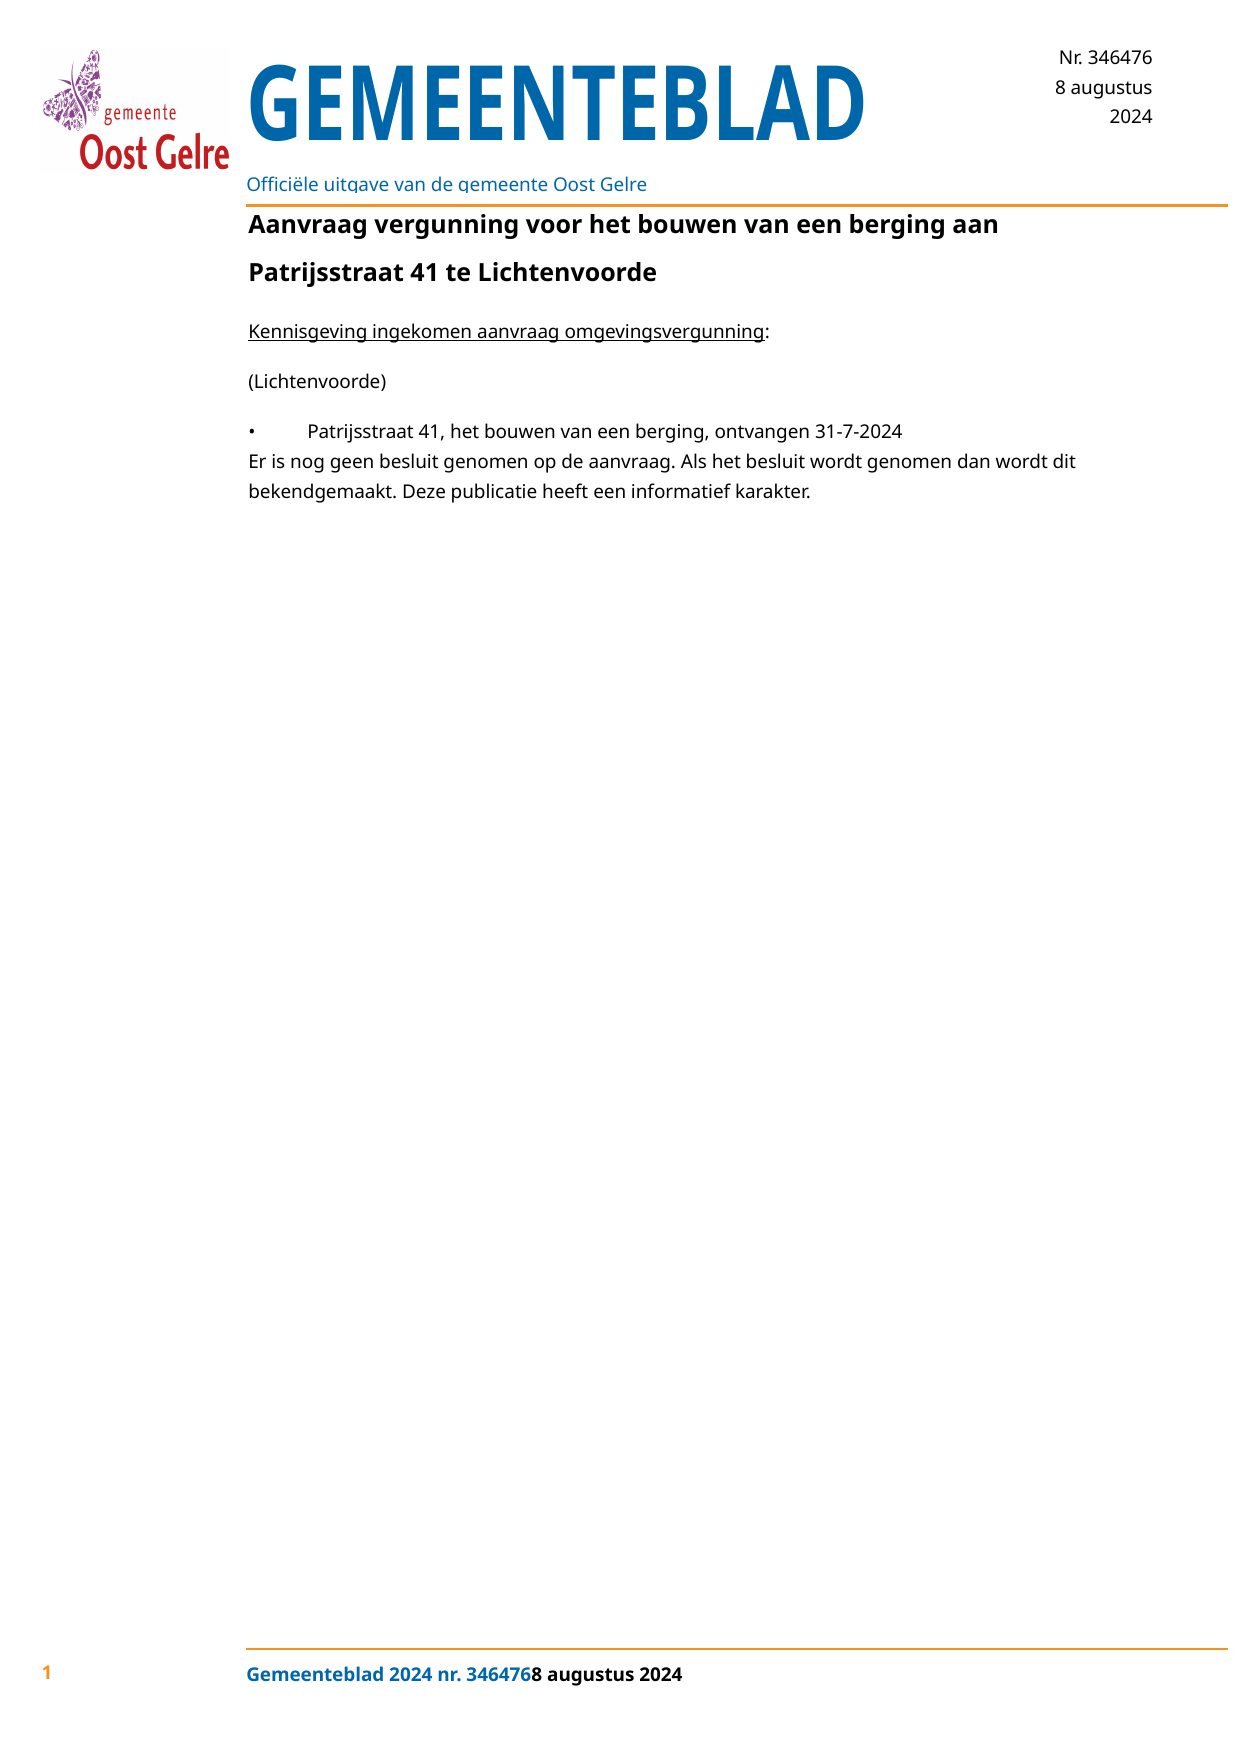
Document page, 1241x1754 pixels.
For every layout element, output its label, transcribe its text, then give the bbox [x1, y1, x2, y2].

text Kennisgeving ingekomen aanvraag omgevingsvergunning: [248, 318, 1152, 344]
list Patrijsstraat 41, het bouwen van een berging, ontvangen 31-7-2024 [248, 419, 1152, 444]
text Aanvraag vergunning voor het bouwen van een berging aan Patrijsstraat 41 te Lichtenvoorde [248, 207, 1152, 288]
picture [41, 47, 231, 172]
text Er is nog geen besluit genomen op de aanvraag. Als het besluit wordt genomen dan wordt dit bekendgemaakt. Deze publicatie heeft een informatief karakter. [248, 448, 1152, 504]
text (Lichtenvoorde) [248, 368, 1152, 394]
